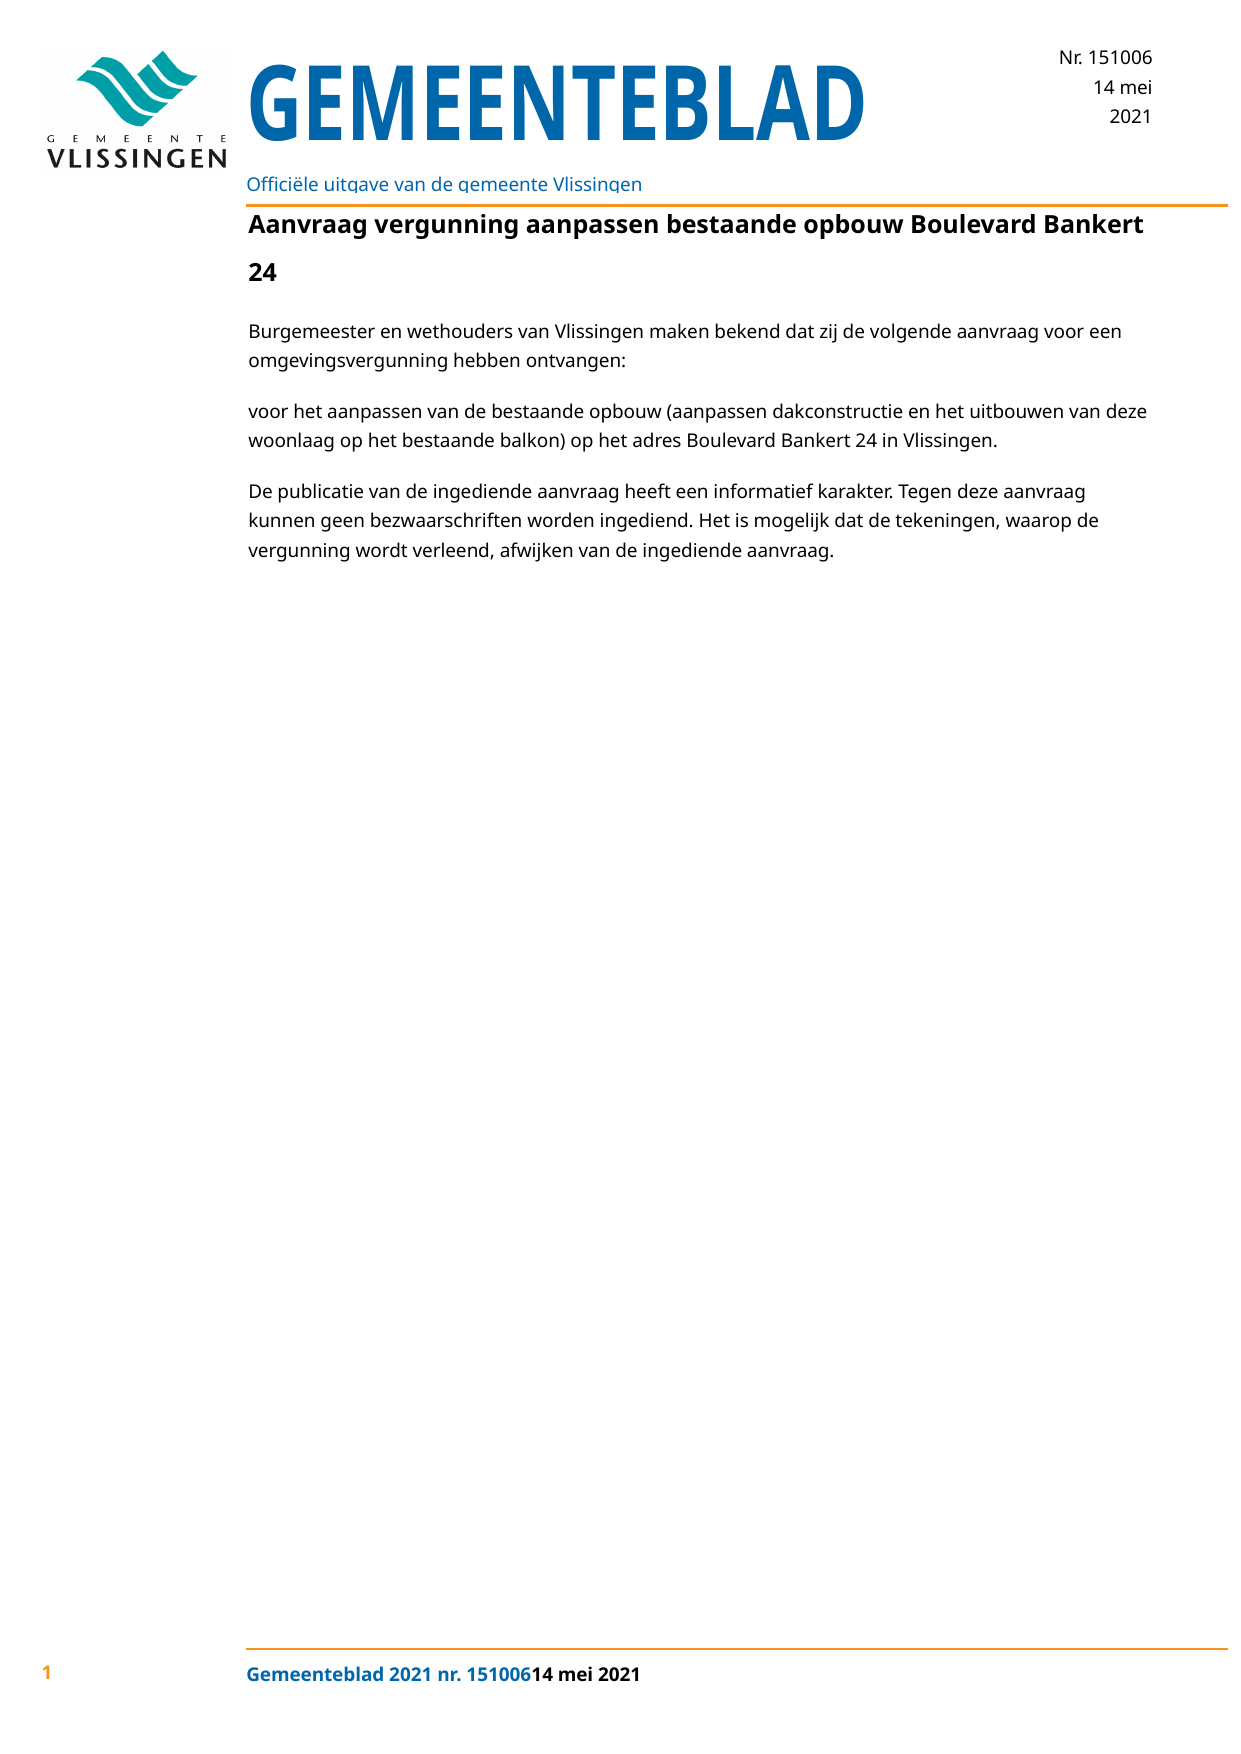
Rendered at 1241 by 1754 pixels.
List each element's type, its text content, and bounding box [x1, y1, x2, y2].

picture [41, 47, 231, 172]
text voor het aanpassen van de bestaande opbouw (aanpassen dakconstructie en het uitbouwen van deze woonlaag op het bestaande balkon) op het adres Boulevard Bankert 24 in Vlissingen. [248, 398, 1152, 453]
text De publicatie van de ingediende aanvraag heeft een informatief karakter. Tegen deze aanvraag kunnen geen bezwaarschriften worden ingediend. Het is mogelijk dat de tekeningen, waarop de vergunning wordt verleend, afwijken van de ingediende aanvraag. [248, 478, 1152, 563]
text Aanvraag vergunning aanpassen bestaande opbouw Boulevard Bankert 24 [248, 207, 1152, 288]
text Burgemeester en wethouders van Vlissingen maken bekend dat zij de volgende aanvraag voor een omgevingsvergunning hebben ontvangen: [248, 318, 1152, 373]
